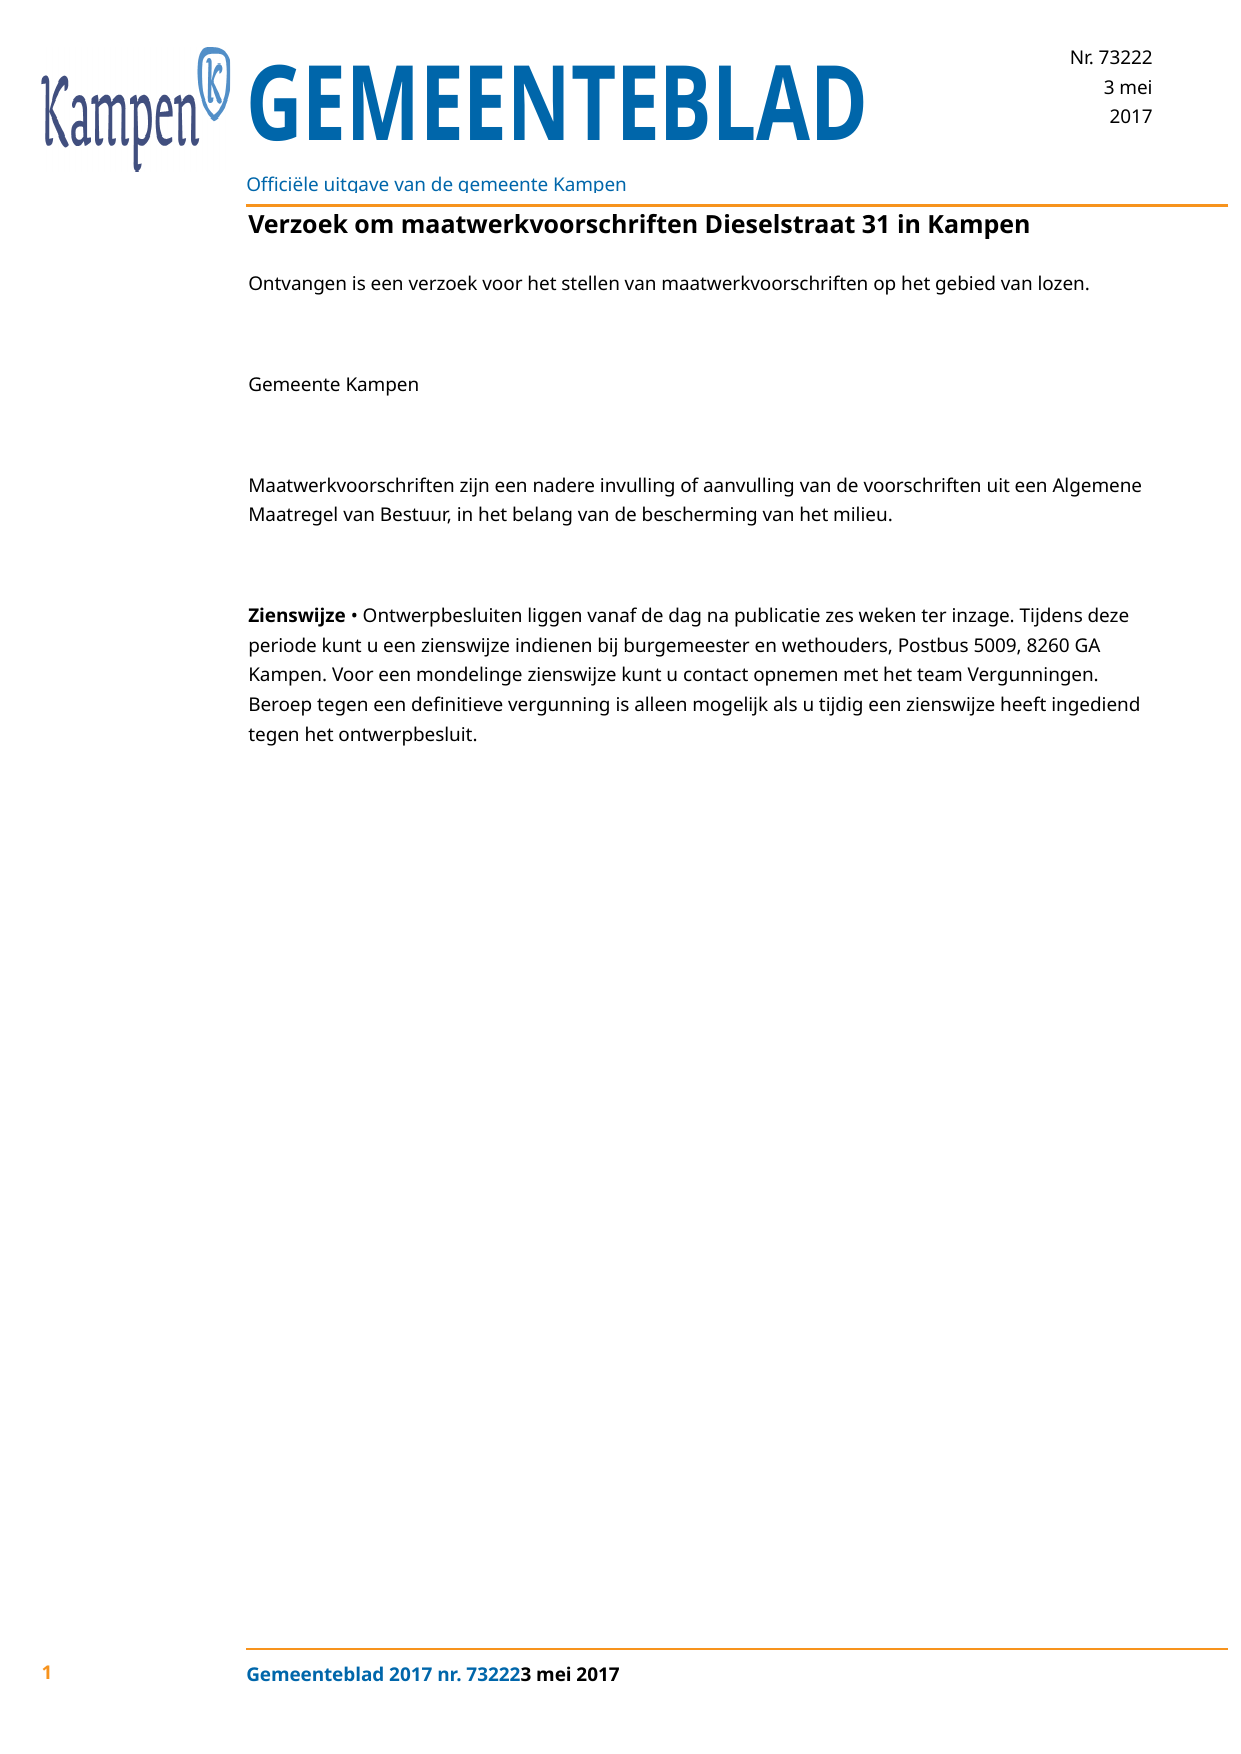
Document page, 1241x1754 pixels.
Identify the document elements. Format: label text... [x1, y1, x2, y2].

text Ontvangen is een verzoek voor het stellen van maatwerkvoorschriften op het gebied van lozen. [248, 270, 1152, 296]
text Maatwerkvoorschriften zijn een nadere invulling of aanvulling van de voorschriften uit een Algemene Maatregel van Bestuur, in het belang van de bescherming van het milieu. [248, 472, 1152, 527]
picture [41, 47, 231, 172]
text Gemeente Kampen [248, 371, 1152, 397]
text Verzoek om maatwerkvoorschriften Dieselstraat 31 in Kampen [248, 207, 1152, 241]
text Zienswijze • Ontwerpbesluiten liggen vanaf de dag na publicatie zes weken ter inzage. Tijdens deze periode kunt u een zienswijze indienen bij burgemeester en wethouders, Postbus 5009, 8260 GA Kampen. Voor een mondelinge zienswijze kunt u contact opnemen met het team Vergunningen. Beroep tegen een definitieve vergunning is alleen mogelijk als u tijdig een zienswijze heeft ingediend tegen het ontwerpbesluit. [248, 602, 1152, 746]
